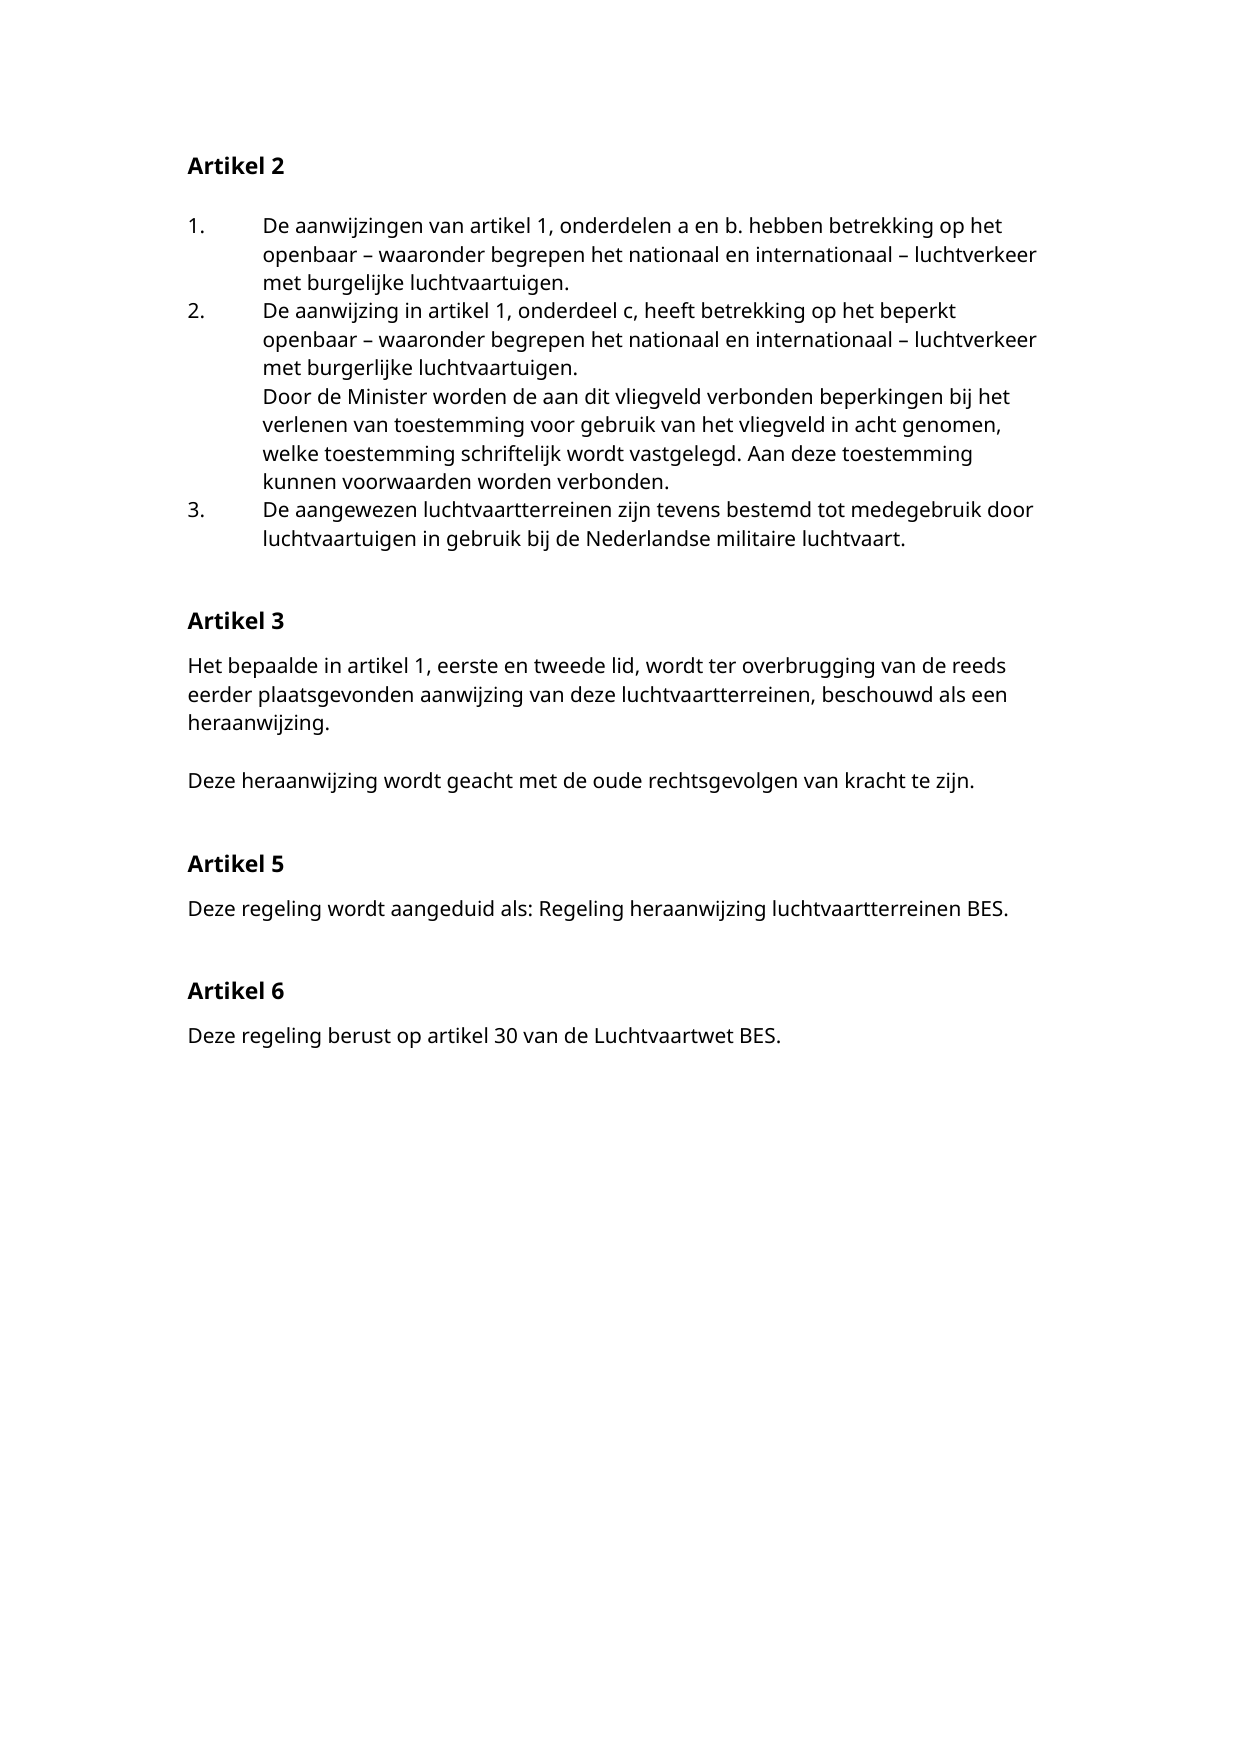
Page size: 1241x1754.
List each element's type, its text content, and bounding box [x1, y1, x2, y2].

list De aangewezen luchtvaartterreinen zijn tevens bestemd tot medegebruik door luchtvaartuigen in gebruik bij de Nederlandse militaire luchtvaart. [187, 496, 1053, 552]
list De aanwijzing in artikel 1, onderdeel c, heeft betrekking op het beperkt openbaar – waaronder begrepen het nationaal en internationaal – luchtverkeer met burgerlijke luchtvaartuigen. [187, 297, 1053, 382]
text Deze heraanwijzing wordt geacht met de oude rechtsgevolgen van kracht te zijn. [187, 767, 1053, 795]
text Het bepaalde in artikel 1, eerste en tweede lid, wordt ter overbrugging van de reeds eerder plaatsgevonden aanwijzing van deze luchtvaartterreinen, beschouwd als een heraanwijzing. [187, 651, 1053, 737]
subtitle Artikel 2 [187, 150, 1053, 181]
text Deze regeling wordt aangeduid als: Regeling heraanwijzing luchtvaartterreinen BES. [187, 894, 1053, 922]
list De aanwijzingen van artikel 1, onderdelen a en b. hebben betrekking op het openbaar – waaronder begrepen het nationaal en internationaal – luchtverkeer met burgelijke luchtvaartuigen. [187, 211, 1053, 297]
subtitle Artikel 6 [187, 975, 1053, 1006]
subtitle Artikel 3 [187, 605, 1053, 636]
subtitle Artikel 5 [187, 847, 1053, 879]
text Deze regeling berust op artikel 30 van de Luchtvaartwet BES. [187, 1021, 1053, 1049]
list Door de Minister worden de aan dit vliegveld verbonden beperkingen bij het verlenen van toestemming voor gebruik van het vliegveld in acht genomen, welke toestemming schriftelijk wordt vastgelegd. Aan deze toestemming kunnen voorwaarden worden verbonden. [187, 382, 1053, 496]
